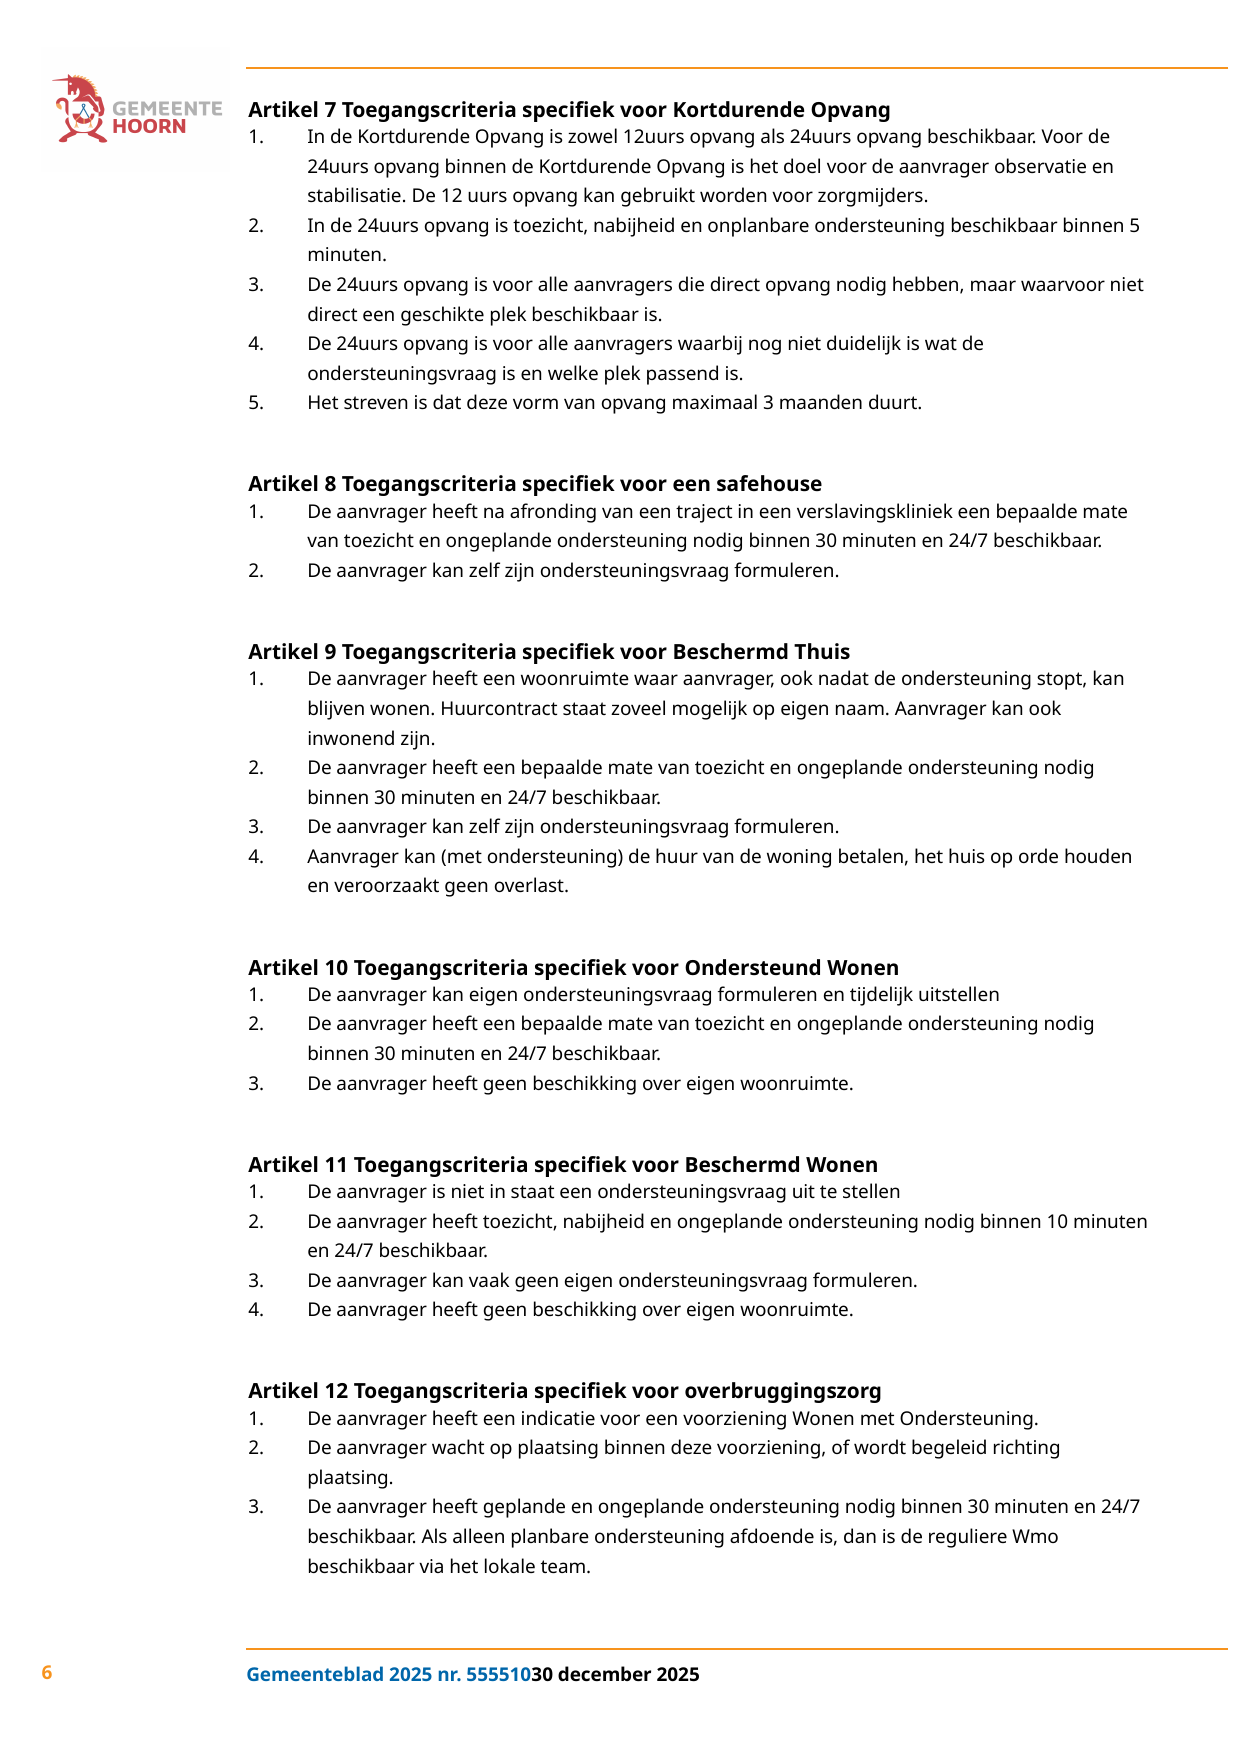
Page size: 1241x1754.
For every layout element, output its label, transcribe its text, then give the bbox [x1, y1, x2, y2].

list De aanvrager heeft na afronding van een traject in een verslavingskliniek een bepaalde mate van toezicht en ongeplande ondersteuning nodig binnen 30 minuten en 24/7 beschikbaar. [248, 498, 1152, 553]
list De aanvrager wacht op plaatsing binnen deze voorziening, of wordt begeleid richting plaatsing. [248, 1434, 1152, 1490]
text Artikel 7 Toegangscriteria specifiek voor Kortdurende Opvang [248, 95, 1152, 123]
text Artikel 8 Toegangscriteria specifiek voor een safehouse [248, 469, 1152, 498]
list De aanvrager heeft een bepaalde mate van toezicht en ongeplande ondersteuning nodig binnen 30 minuten en 24/7 beschikbaar. [248, 1011, 1152, 1066]
text Artikel 10 Toegangscriteria specifiek voor Ondersteund Wonen [248, 953, 1152, 981]
text Artikel 12 Toegangscriteria specifiek voor overbruggingszorg [248, 1377, 1152, 1405]
list In de 24uurs opvang is toezicht, nabijheid en onplanbare ondersteuning beschikbaar binnen 5 minuten. [248, 212, 1152, 267]
list De aanvrager heeft geen beschikking over eigen woonruimte. [248, 1070, 1152, 1096]
list De aanvrager kan vaak geen eigen ondersteuningsvraag formuleren. [248, 1267, 1152, 1293]
list De aanvrager is niet in staat een ondersteuningsvraag uit te stellen [248, 1178, 1152, 1204]
list Het streven is dat deze vorm van opvang maximaal 3 maanden duurt. [248, 389, 1152, 415]
list De aanvrager heeft toezicht, nabijheid en ongeplande ondersteuning nodig binnen 10 minuten en 24/7 beschikbaar. [248, 1208, 1152, 1263]
list De aanvrager heeft een woonruimte waar aanvrager, ook nadat de ondersteuning stopt, kan blijven wonen. Huurcontract staat zoveel mogelijk op eigen naam. Aanvrager kan ook inwonend zijn. [248, 666, 1152, 750]
text Artikel 11 Toegangscriteria specifiek voor Beschermd Wonen [248, 1150, 1152, 1178]
list De 24uurs opvang is voor alle aanvragers die direct opvang nodig hebben, maar waarvoor niet direct een geschikte plek beschikbaar is. [248, 271, 1152, 326]
list De aanvrager heeft geen beschikking over eigen woonruimte. [248, 1297, 1152, 1322]
list In de Kortdurende Opvang is zowel 12uurs opvang als 24uurs opvang beschikbaar. Voor de 24uurs opvang binnen de Kortdurende Opvang is het doel voor de aanvrager observatie en stabilisatie. De 12 uurs opvang kan gebruikt worden voor zorgmijders. [248, 123, 1152, 208]
list Aanvrager kan (met ondersteuning) de huur van de woning betalen, het huis op orde houden en veroorzaakt geen overlast. [248, 843, 1152, 898]
list De aanvrager heeft een bepaalde mate van toezicht en ongeplande ondersteuning nodig binnen 30 minuten en 24/7 beschikbaar. [248, 754, 1152, 809]
list De aanvrager heeft een indicatie voor een voorziening Wonen met Ondersteuning. [248, 1405, 1152, 1431]
list De aanvrager kan zelf zijn ondersteuningsvraag formuleren. [248, 813, 1152, 839]
list De aanvrager kan zelf zijn ondersteuningsvraag formuleren. [248, 557, 1152, 583]
list De 24uurs opvang is voor alle aanvragers waarbij nog niet duidelijk is wat de ondersteuningsvraag is en welke plek passend is. [248, 330, 1152, 386]
picture [41, 47, 231, 172]
text Artikel 9 Toegangscriteria specifiek voor Beschermd Thuis [248, 637, 1152, 666]
list De aanvrager kan eigen ondersteuningsvraag formuleren en tijdelijk uitstellen [248, 981, 1152, 1007]
list De aanvrager heeft geplande en ongeplande ondersteuning nodig binnen 30 minuten en 24/7 beschikbaar. Als alleen planbare ondersteuning afdoende is, dan is de reguliere Wmo beschikbaar via het lokale team. [248, 1494, 1152, 1579]
